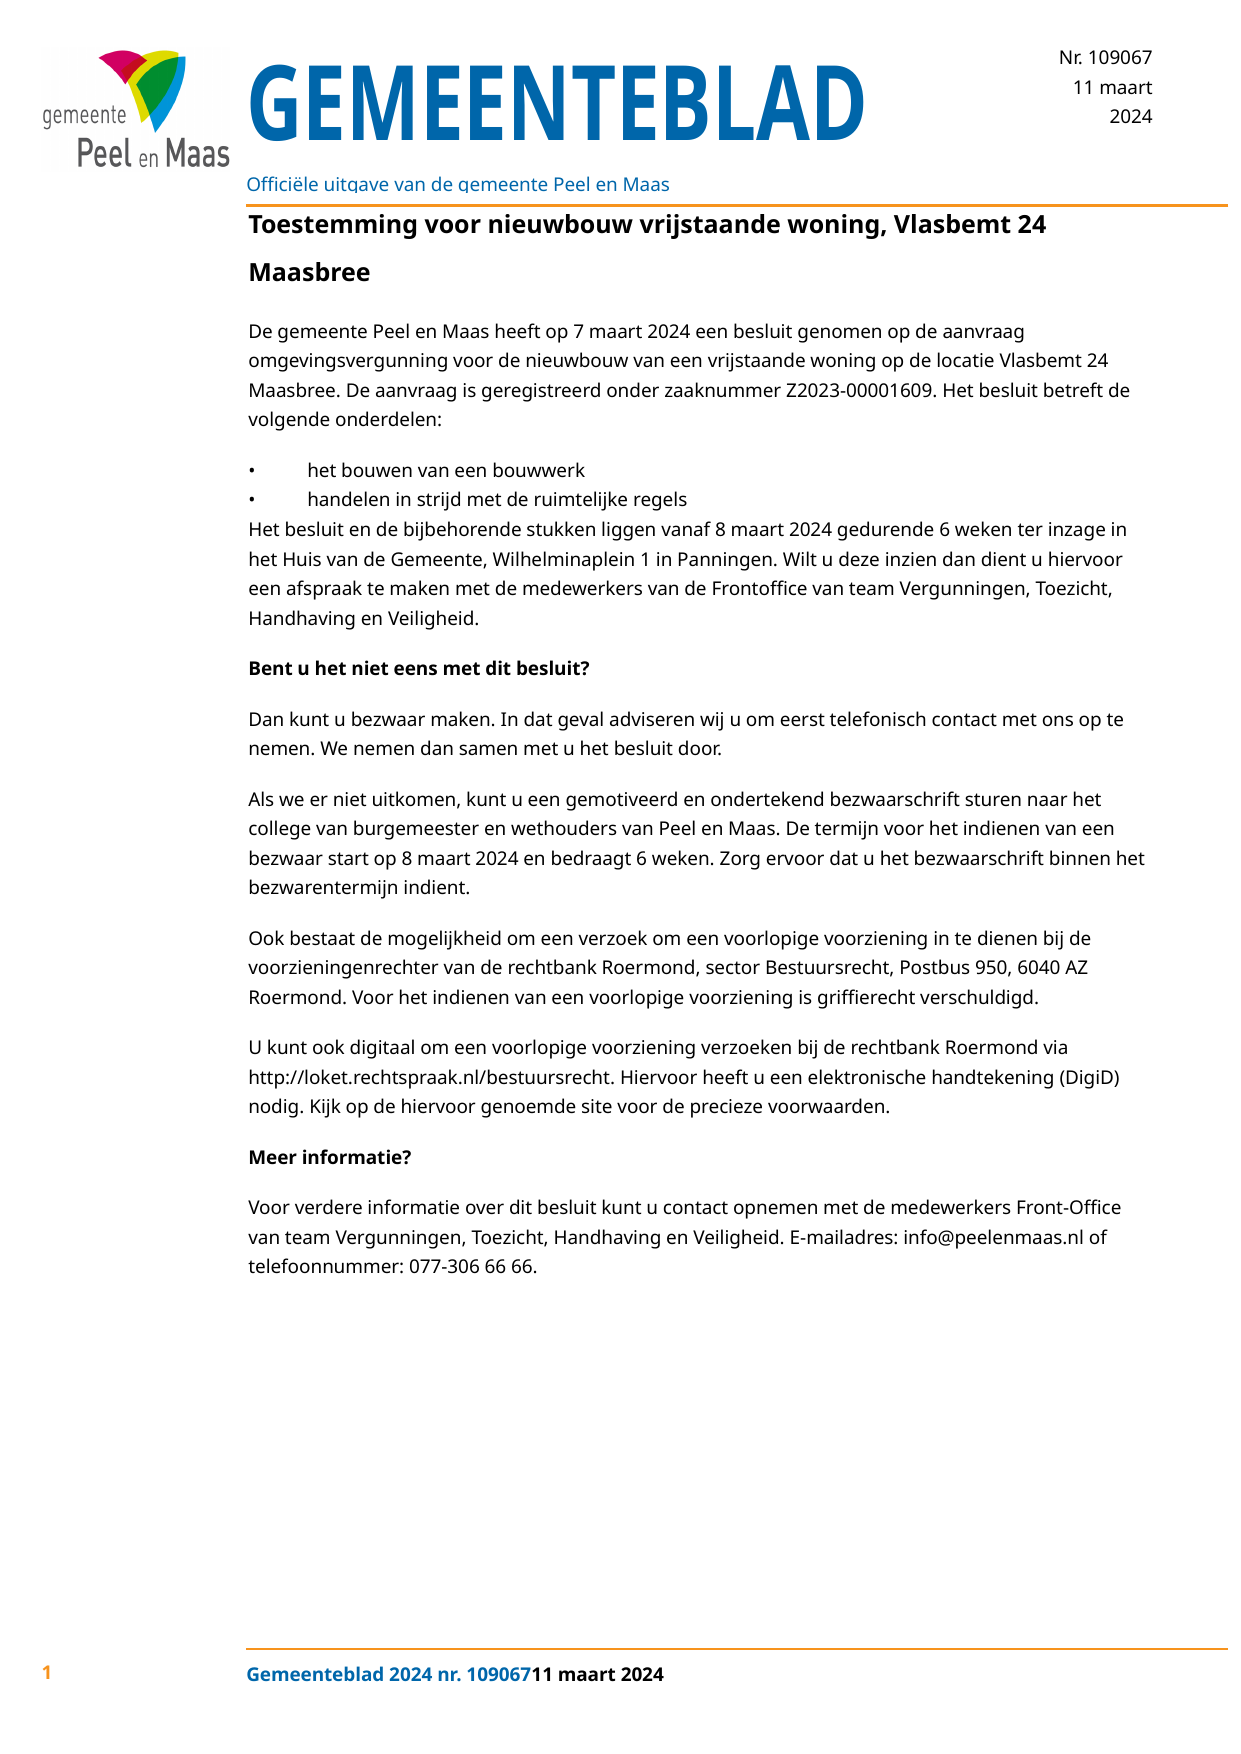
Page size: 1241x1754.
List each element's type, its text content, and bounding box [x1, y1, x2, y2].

picture [41, 47, 231, 172]
text Het besluit en de bijbehorende stukken liggen vanaf 8 maart 2024 gedurende 6 weken ter inzage in het Huis van de Gemeente, Wilhelminaplein 1 in Panningen. Wilt u deze inzien dan dient u hiervoor een afspraak te maken met de medewerkers van de Frontoffice van team Vergunningen, Toezicht, Handhaving en Veiligheid. [248, 516, 1152, 631]
text U kunt ook digitaal om een voorlopige voorziening verzoeken bij de rechtbank Roermond via http://loket.rechtspraak.nl/bestuursrecht. Hiervoor heeft u een elektronische handtekening (DigiD) nodig. Kijk op de hiervoor genoemde site voor de precieze voorwaarden. [248, 1034, 1152, 1119]
text Dan kunt u bezwaar maken. In dat geval adviseren wij u om eerst telefonisch contact met ons op te nemen. We nemen dan samen met u het besluit door. [248, 706, 1152, 761]
text Als we er niet uitkomen, kunt u een gemotiveerd en ondertekend bezwaarschrift sturen naar het college van burgemeester en wethouders van Peel en Maas. De termijn voor het indienen van een bezwaar start op 8 maart 2024 en bedraagt 6 weken. Zorg ervoor dat u het bezwaarschrift binnen het bezwarentermijn indient. [248, 786, 1152, 900]
text Voor verdere informatie over dit besluit kunt u contact opnemen met de medewerkers Front-Office van team Vergunningen, Toezicht, Handhaving en Veiligheid. E-mailadres: info@peelenmaas.nl of telefoonnummer: 077-306 66 66. [248, 1194, 1152, 1279]
text Meer informatie? [248, 1144, 1152, 1170]
list handelen in strijd met de ruimtelijke regels [248, 487, 1152, 512]
text De gemeente Peel en Maas heeft op 7 maart 2024 een besluit genomen op de aanvraag omgevingsvergunning voor de nieuwbouw van een vrijstaande woning op de locatie Vlasbemt 24 Maasbree. De aanvraag is geregistreerd onder zaaknummer Z2023-00001609. Het besluit betreft de volgende onderdelen: [248, 318, 1152, 432]
text Ook bestaat de mogelijkheid om een verzoek om een voorlopige voorziening in te dienen bij de voorzieningenrechter van de rechtbank Roermond, sector Bestuursrecht, Postbus 950, 6040 AZ Roermond. Voor het indienen van een voorlopige voorziening is griffierecht verschuldigd. [248, 925, 1152, 1010]
text Bent u het niet eens met dit besluit? [248, 655, 1152, 681]
list het bouwen van een bouwwerk [248, 457, 1152, 483]
text Toestemming voor nieuwbouw vrijstaande woning, Vlasbemt 24 Maasbree [248, 207, 1152, 288]
